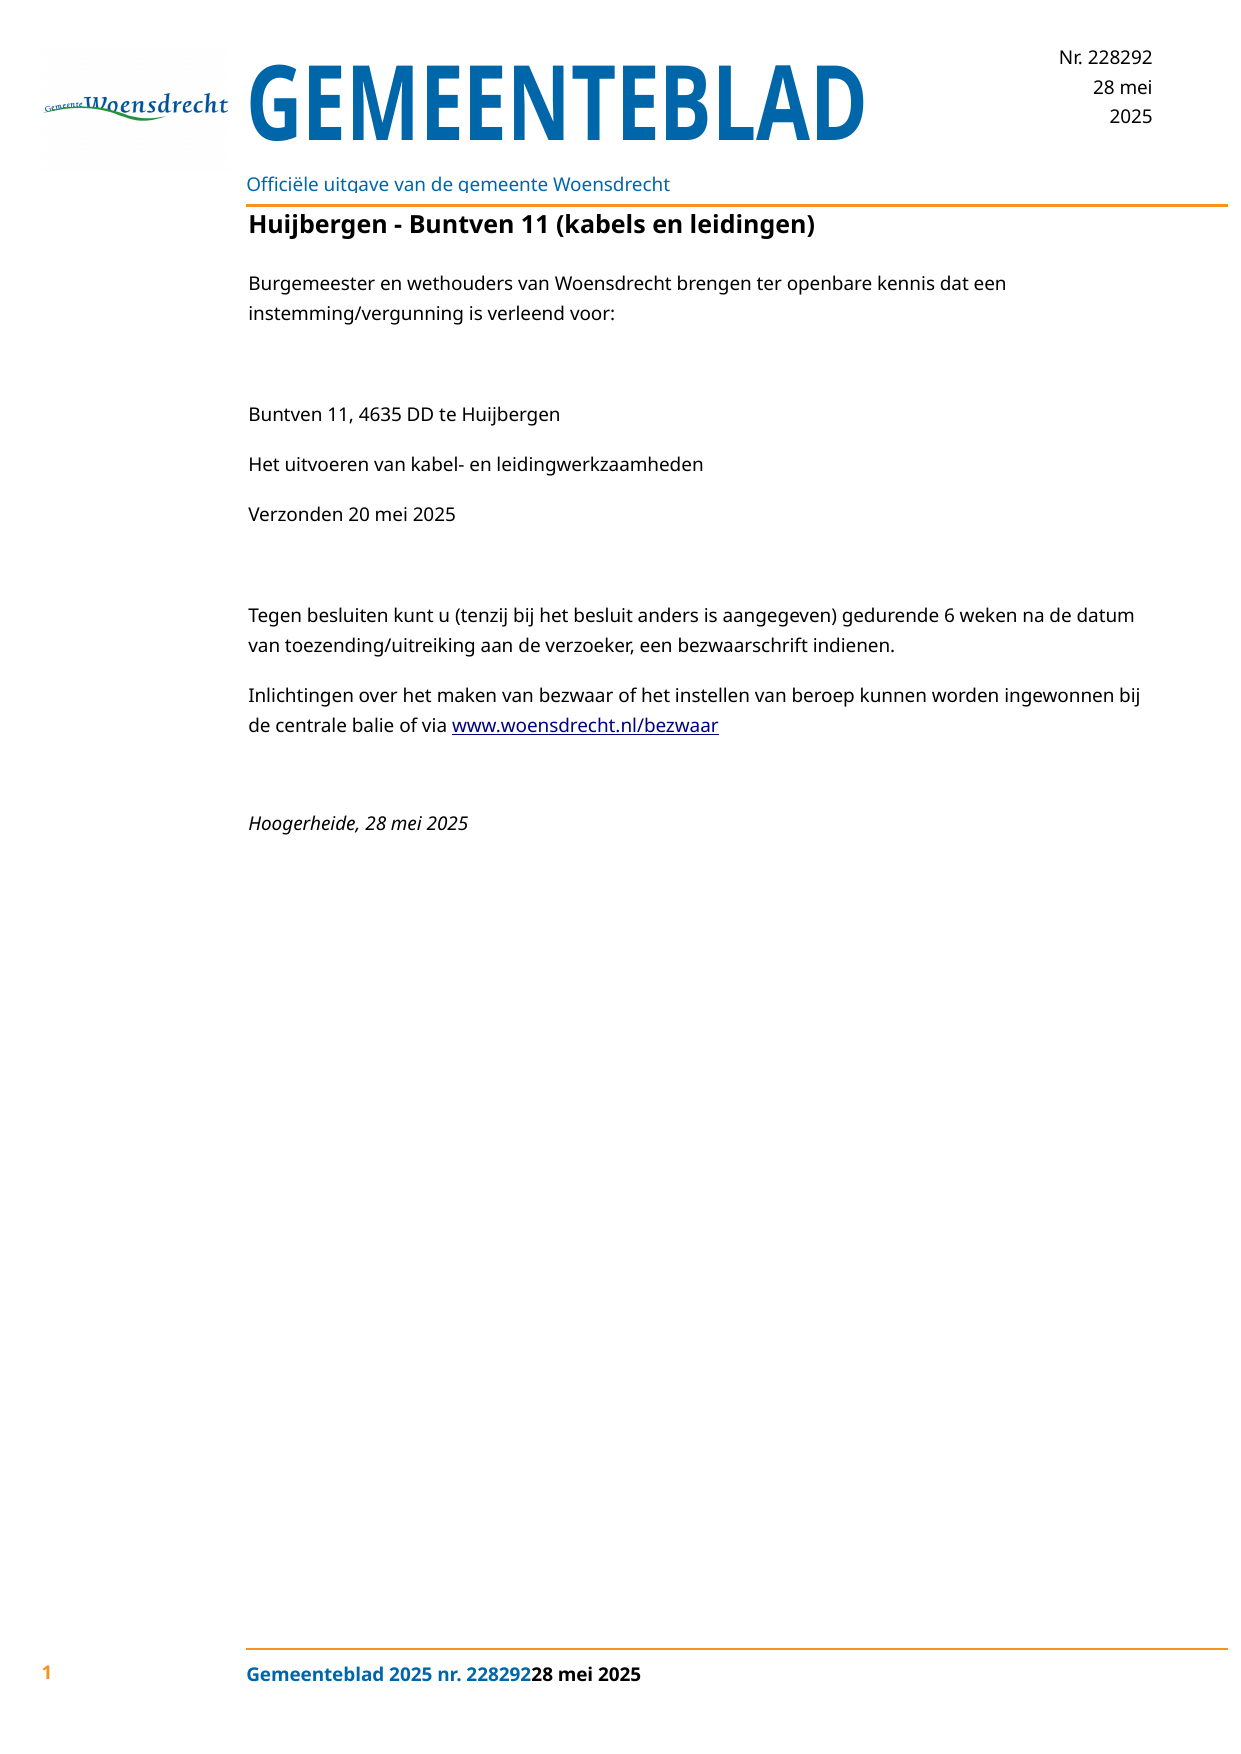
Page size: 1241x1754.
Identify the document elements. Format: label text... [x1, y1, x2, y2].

text Tegen besluiten kunt u (tenzij bij het besluit anders is aangegeven) gedurende 6 weken na de datum van toezending/uitreiking aan de verzoeker, een bezwaarschrift indienen. [248, 602, 1152, 658]
text Verzonden 20 mei 2025 [248, 502, 1152, 527]
text Hoogerheide, 28 mei 2025 [248, 810, 1152, 836]
text Inlichtingen over het maken van bezwaar of het instellen van beroep kunnen worden ingewonnen bij de centrale balie of via www.woensdrecht.nl/bezwaar [248, 682, 1152, 738]
text Burgemeester en wethouders van Woensdrecht brengen ter openbare kennis dat een instemming/vergunning is verleend voor: [248, 270, 1152, 326]
text Buntven 11, 4635 DD te Huijbergen [248, 401, 1152, 426]
text Huijbergen - Buntven 11 (kabels en leidingen) [248, 207, 1152, 241]
picture [41, 47, 231, 172]
text Het uitvoeren van kabel- en leidingwerkzaamheden [248, 451, 1152, 477]
